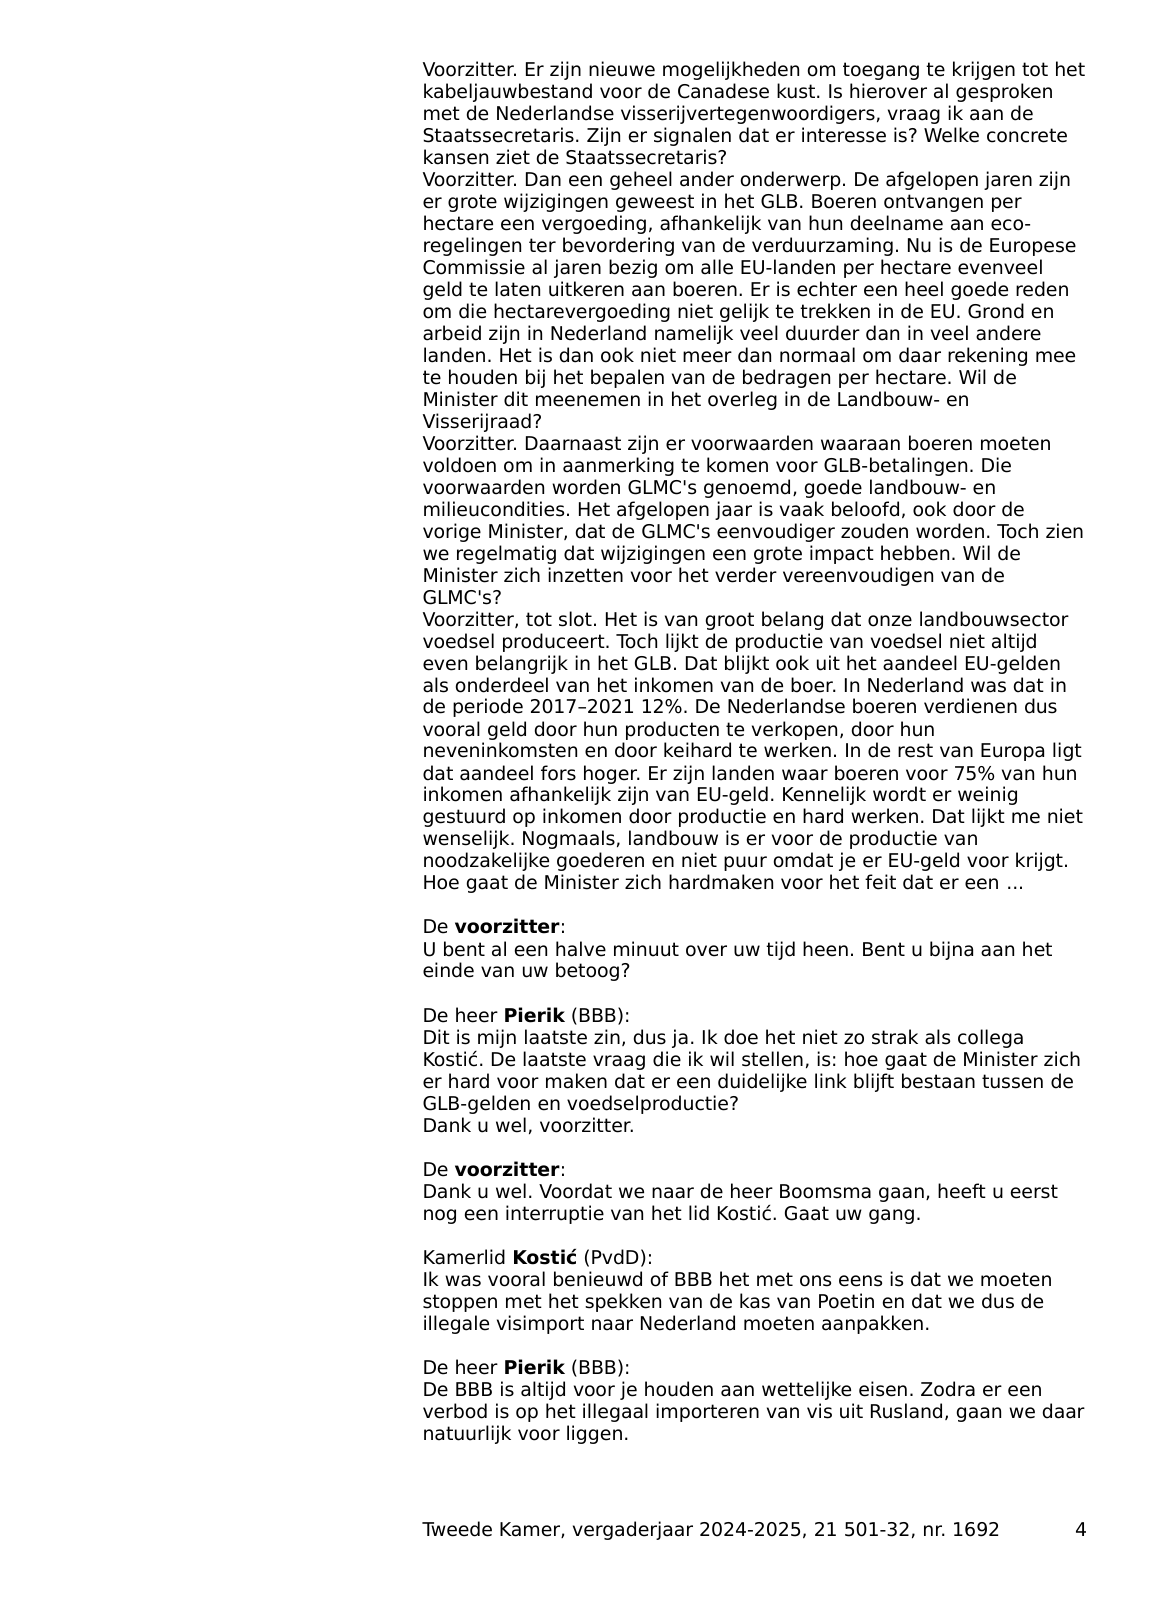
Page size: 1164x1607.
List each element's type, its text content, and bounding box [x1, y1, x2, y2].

text Voorzitter. Dan een geheel ander onderwerp. De afgelopen jaren zijn er grote wijzigingen geweest in het GLB. Boeren ontvangen per hectare een vergoeding, afhankelijk van hun deelname aan eco-regelingen ter bevordering van de verduurzaming. Nu is de Europese Commissie al jaren bezig om alle EU-landen per hectare evenveel geld te laten uitkeren aan boeren. Er is echter een heel goede reden om die hectarevergoeding niet gelijk te trekken in de EU. Grond en arbeid zijn in Nederland namelijk veel duurder dan in veel andere landen. Het is dan ook niet meer dan normaal om daar rekening mee te houden bij het bepalen van de bedragen per hectare. Wil de Minister dit meenemen in het overleg in de Landbouw- en Visserijraad? [422, 169, 1087, 433]
text De BBB is altijd voor je houden aan wettelijke eisen. Zodra er een verbod is op het illegaal importeren van vis uit Rusland, gaan we daar natuurlijk voor liggen. [422, 1379, 1087, 1445]
text De heer Pierik (BBB): [422, 1357, 1087, 1379]
text Voorzitter. Er zijn nieuwe mogelijkheden om toegang te krijgen tot het kabeljauwbestand voor de Canadese kust. Is hierover al gesproken met de Nederlandse visserijvertegenwoordigers, vraag ik aan de Staatssecretaris. Zijn er signalen dat er interesse is? Welke concrete kansen ziet de Staatssecretaris? [422, 59, 1087, 169]
text Dank u wel, voorzitter. [422, 1114, 1087, 1136]
text Dank u wel. Voordat we naar de heer Boomsma gaan, heeft u eerst nog een interruptie van het lid Kostić. Gaat uw gang. [422, 1181, 1087, 1224]
text U bent al een halve minuut over uw tijd heen. Bent u bijna aan het einde van uw betoog? [422, 938, 1087, 982]
text De voorzitter: [422, 916, 1087, 938]
text Ik was vooral benieuwd of BBB het met ons eens is dat we moeten stoppen met het spekken van de kas van Poetin en dat we dus de illegale visimport naar Nederland moeten aanpakken. [422, 1269, 1087, 1335]
text De voorzitter: [422, 1159, 1087, 1181]
text Voorzitter. Daarnaast zijn er voorwaarden waaraan boeren moeten voldoen om in aanmerking te komen voor GLB-betalingen. Die voorwaarden worden GLMC's genoemd, goede landbouw- en milieucondities. Het afgelopen jaar is vaak beloofd, ook door de vorige Minister, dat de GLMC's eenvoudiger zouden worden. Toch zien we regelmatig dat wijzigingen een grote impact hebben. Wil de Minister zich inzetten voor het verder vereenvoudigen van de GLMC's? [422, 433, 1087, 608]
text De heer Pierik (BBB): [422, 1004, 1087, 1027]
text Kamerlid Kostić (PvdD): [422, 1247, 1087, 1269]
text Voorzitter, tot slot. Het is van groot belang dat onze landbouwsector voedsel produceert. Toch lijkt de productie van voedsel niet altijd even belangrijk in het GLB. Dat blijkt ook uit het aandeel EU-gelden als onderdeel van het inkomen van de boer. In Nederland was dat in de periode 2017–2021 12%. De Nederlandse boeren verdienen dus vooral geld door hun producten te verkopen, door hun neveninkomsten en door keihard te werken. In de rest van Europa ligt dat aandeel fors hoger. Er zijn landen waar boeren voor 75% van hun inkomen afhankelijk zijn van EU-geld. Kennelijk wordt er weinig gestuurd op inkomen door productie en hard werken. Dat lijkt me niet wenselijk. Nogmaals, landbouw is er voor de productie van noodzakelijke goederen en niet puur omdat je er EU-geld voor krijgt. Hoe gaat de Minister zich hardmaken voor het feit dat er een ... [422, 608, 1087, 894]
text Dit is mijn laatste zin, dus ja. Ik doe het niet zo strak als collega Kostić. De laatste vraag die ik wil stellen, is: hoe gaat de Minister zich er hard voor maken dat er een duidelijke link blijft bestaan tussen de GLB-gelden en voedselproductie? [422, 1027, 1087, 1114]
